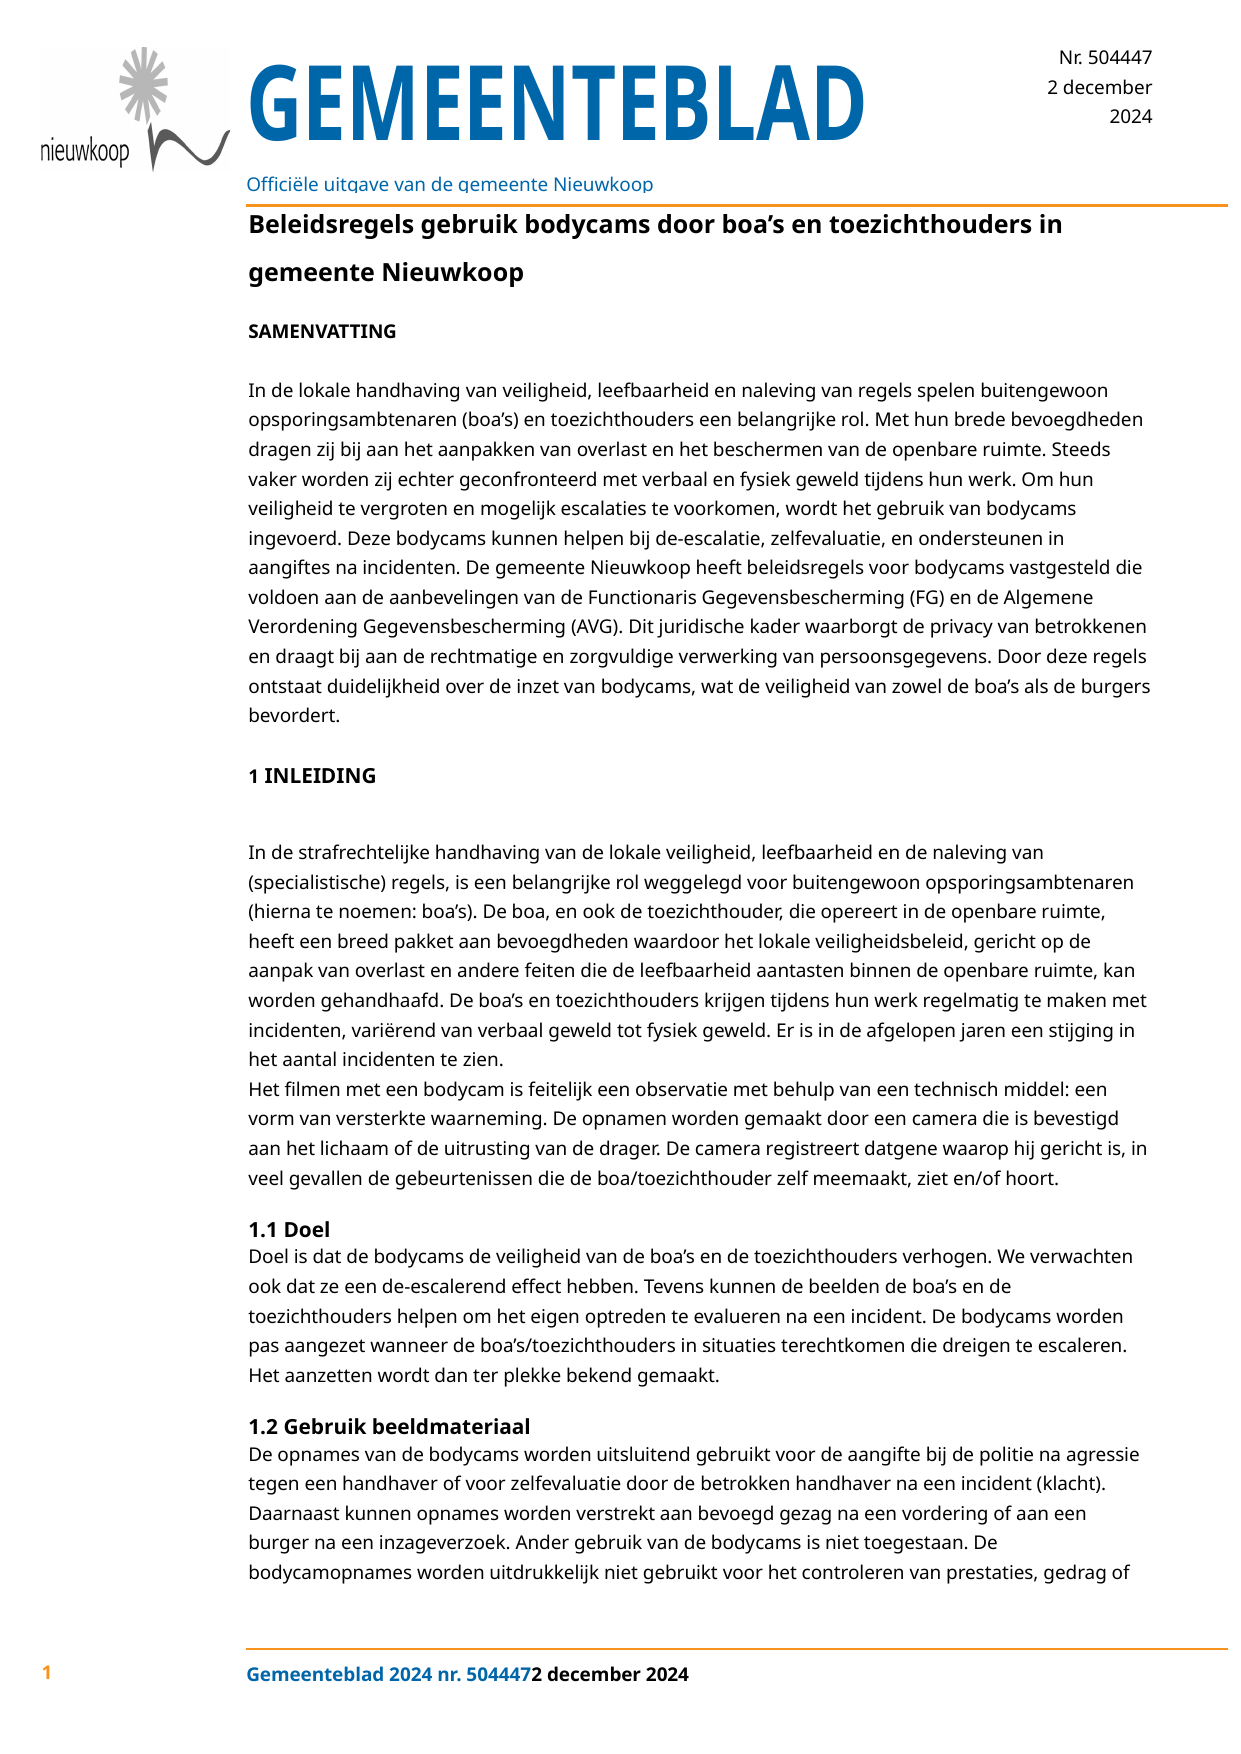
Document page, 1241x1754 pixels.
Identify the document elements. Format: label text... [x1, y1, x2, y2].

text 1 INLEIDING [248, 762, 1152, 790]
picture [41, 47, 231, 172]
text Het filmen met een bodycam is feitelijk een observatie met behulp van een technisch middel: een vorm van versterkte waarneming. De opnamen worden gemaakt door een camera die is bevestigd aan het lichaam of de uitrusting van de drager. De camera registreert datgene waarop hij gericht is, in veel gevallen de gebeurtenissen die de boa/toezichthouder zelf meemaakt, ziet en/of hoort. [248, 1076, 1152, 1191]
text 1.2 Gebruik beeldmateriaal [248, 1412, 1152, 1441]
text SAMENVATTING [248, 318, 1152, 344]
text In de lokale handhaving van veiligheid, leefbaarheid en naleving van regels spelen buitengewoon opsporingsambtenaren (boa’s) en toezichthouders een belangrijke rol. Met hun brede bevoegdheden dragen zij bij aan het aanpakken van overlast en het beschermen van de openbare ruimte. Steeds vaker worden zij echter geconfronteerd met verbaal en fysiek geweld tijdens hun werk. Om hun veiligheid te vergroten en mogelijk escalaties te voorkomen, wordt het gebruik van bodycams ingevoerd. Deze bodycams kunnen helpen bij de-escalatie, zelfevaluatie, en ondersteunen in aangiftes na incidenten. De gemeente Nieuwkoop heeft beleidsregels voor bodycams vastgesteld die voldoen aan de aanbevelingen van de Functionaris Gegevensbescherming (FG) en de Algemene Verordening Gegevensbescherming (AVG). Dit juridische kader waarborgt de privacy van betrokkenen en draagt bij aan de rechtmatige en zorgvuldige verwerking van persoonsgegevens. Door deze regels ontstaat duidelijkheid over de inzet van bodycams, wat de veiligheid van zowel de boa’s als de burgers bevordert. [248, 377, 1152, 728]
text De opnames van de bodycams worden uitsluitend gebruikt voor de aangifte bij de politie na agressie tegen een handhaver of voor zelfevaluatie door de betrokken handhaver na een incident (klacht). Daarnaast kunnen opnames worden verstrekt aan bevoegd gezag na een vordering of aan een burger na een inzageverzoek. Ander gebruik van de bodycams is niet toegestaan. De bodycamopnames worden uitdrukkelijk niet gebruikt voor het controleren van prestaties, gedrag of [248, 1441, 1152, 1585]
text Doel is dat de bodycams de veiligheid van de boa’s en de toezichthouders verhogen. We verwachten ook dat ze een de-escalerend effect hebben. Tevens kunnen de beelden de boa’s en de toezichthouders helpen om het eigen optreden te evalueren na een incident. De bodycams worden pas aangezet wanneer de boa’s/toezichthouders in situaties terechtkomen die dreigen te escaleren. Het aanzetten wordt dan ter plekke bekend gemaakt. [248, 1244, 1152, 1388]
text Beleidsregels gebruik bodycams door boa’s en toezichthouders in gemeente Nieuwkoop [248, 207, 1152, 288]
text In de strafrechtelijke handhaving van de lokale veiligheid, leefbaarheid en de naleving van (specialistische) regels, is een belangrijke rol weggelegd voor buitengewoon opsporingsambtenaren (hierna te noemen: boa’s). De boa, en ook de toezichthouder, die opereert in de openbare ruimte, heeft een breed pakket aan bevoegdheden waardoor het lokale veiligheidsbeleid, gericht op de aanpak van overlast en andere feiten die de leefbaarheid aantasten binnen de openbare ruimte, kan worden gehandhaafd. De boa’s en toezichthouders krijgen tijdens hun werk regelmatig te maken met incidenten, variërend van verbaal geweld tot fysiek geweld. Er is in de afgelopen jaren een stijging in het aantal incidenten te zien. [248, 839, 1152, 1072]
text 1.1 Doel [248, 1215, 1152, 1244]
